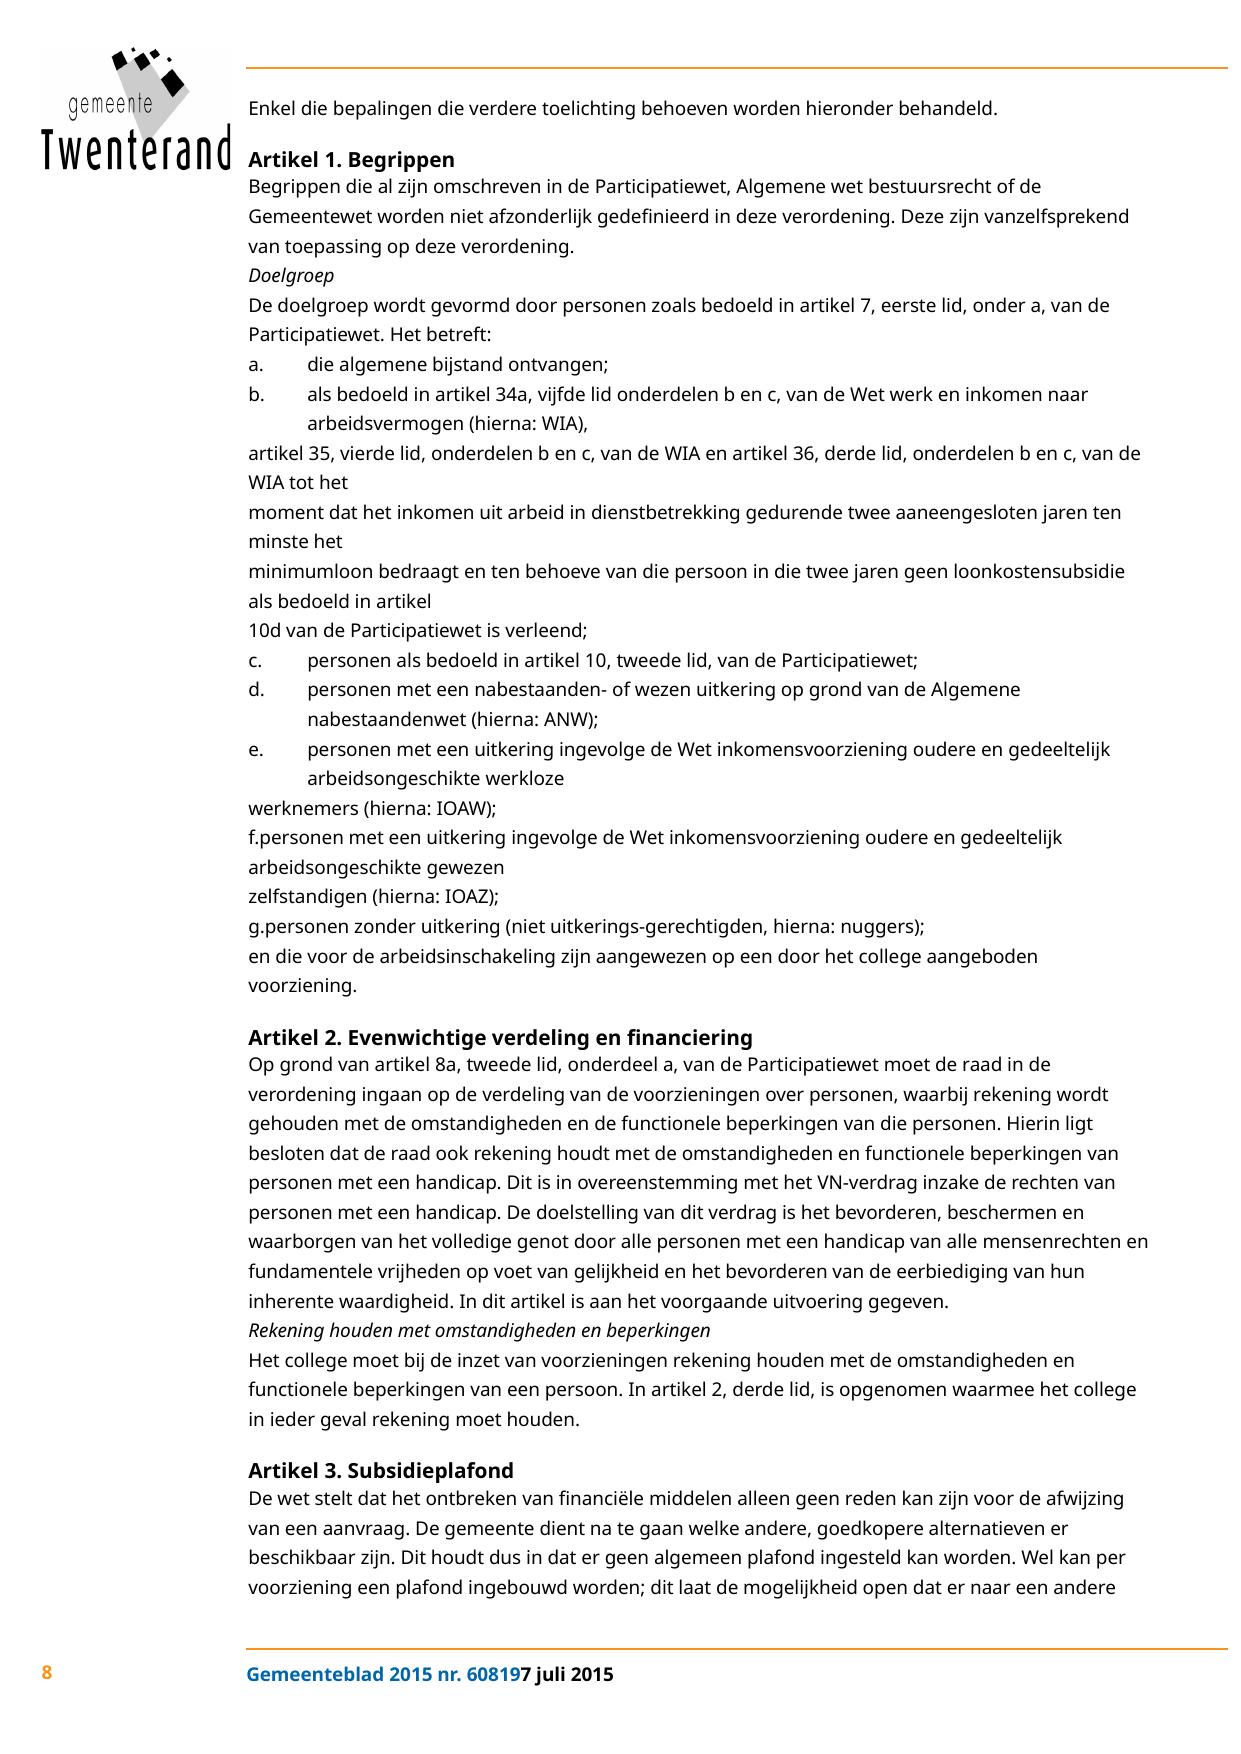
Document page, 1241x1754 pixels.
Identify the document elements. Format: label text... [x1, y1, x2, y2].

text artikel 35, vierde lid, onderdelen b en c, van de WIA en artikel 36, derde lid, onderdelen b en c, van de WIA tot het [248, 440, 1152, 495]
text Begrippen die al zijn omschreven in de Participatiewet, Algemene wet bestuursrecht of de Gemeentewet worden niet afzonderlijk gedefinieerd in deze verordening. Deze zijn vanzelfsprekend van toepassing op deze verordening. [248, 174, 1152, 258]
text Artikel 2. Evenwichtige verdeling en financiering [248, 1023, 1152, 1051]
text Participatiewet. Het betreft: [248, 322, 1152, 347]
text De doelgroep wordt gevormd door personen zoals bedoeld in artikel 7, eerste lid, onder a, van de [248, 292, 1152, 318]
text moment dat het inkomen uit arbeid in dienstbetrekking gedurende twee aaneengesloten jaren ten minste het [248, 499, 1152, 554]
picture [41, 47, 231, 172]
list personen als bedoeld in artikel 10, tweede lid, van de Participatiewet; [248, 647, 1152, 673]
text 10d van de Participatiewet is verleend; [248, 617, 1152, 643]
text Het college moet bij de inzet van voorzieningen rekening houden met de omstandigheden en functionele beperkingen van een persoon. In artikel 2, derde lid, is opgenomen waarmee het college in ieder geval rekening moet houden. [248, 1347, 1152, 1432]
text zelfstandigen (hierna: IOAZ); [248, 884, 1152, 909]
text Artikel 1. Begrippen [248, 145, 1152, 174]
text minimumloon bedraagt en ten behoeve van die persoon in die twee jaren geen loonkostensubsidie als bedoeld in artikel [248, 558, 1152, 613]
list personen met een uitkering ingevolge de Wet inkomensvoorziening oudere en gedeeltelijk arbeidsongeschikte werkloze [248, 736, 1152, 791]
text Op grond van artikel 8a, tweede lid, onderdeel a, van de Participatiewet moet de raad in de [248, 1051, 1152, 1077]
text en die voor de arbeidsinschakeling zijn aangewezen op een door het college aangeboden voorziening. [248, 943, 1152, 998]
text Doelgroep [248, 262, 1152, 288]
text werknemers (hierna: IOAW); [248, 795, 1152, 821]
list als bedoeld in artikel 34a, vijfde lid onderdelen b en c, van de Wet werk en inkomen naar arbeidsvermogen (hierna: WIA), [248, 381, 1152, 436]
text De wet stelt dat het ontbreken van financiële middelen alleen geen reden kan zijn voor de afwijzing [248, 1485, 1152, 1511]
text g.personen zonder uitkering (niet uitkerings-gerechtigden, hierna: nuggers); [248, 913, 1152, 939]
text f.personen met een uitkering ingevolge de Wet inkomensvoorziening oudere en gedeeltelijk arbeidsongeschikte gewezen [248, 824, 1152, 880]
list die algemene bijstand ontvangen; [248, 351, 1152, 377]
text van een aanvraag. De gemeente dient na te gaan welke andere, goedkopere alternatieven er beschikbaar zijn. Dit houdt dus in dat er geen algemeen plafond ingesteld kan worden. Wel kan per voorziening een plafond ingebouwd worden; dit laat de mogelijkheid open dat er naar een andere [248, 1515, 1152, 1599]
text Enkel die bepalingen die verdere toelichting behoeven worden hieronder behandeld. [248, 95, 1152, 121]
list personen met een nabestaanden- of wezen uitkering op grond van de Algemene nabestaandenwet (hierna: ANW); [248, 677, 1152, 732]
text verordening ingaan op de verdeling van de voorzieningen over personen, waarbij rekening wordt gehouden met de omstandigheden en de functionele beperkingen van die personen. Hierin ligt besloten dat de raad ook rekening houdt met de omstandigheden en functionele beperkingen van personen met een handicap. Dit is in overeenstemming met het VN-verdrag inzake de rechten van personen met een handicap. De doelstelling van dit verdrag is het bevorderen, beschermen en waarborgen van het volledige genot door alle personen met een handicap van alle mensenrechten en fundamentele vrijheden op voet van gelijkheid en het bevorderen van de eerbiediging van hun inherente waardigheid. In dit artikel is aan het voorgaande uitvoering gegeven. [248, 1081, 1152, 1314]
text Rekening houden met omstandigheden en beperkingen [248, 1317, 1152, 1343]
text Artikel 3. Subsidieplafond [248, 1457, 1152, 1485]
